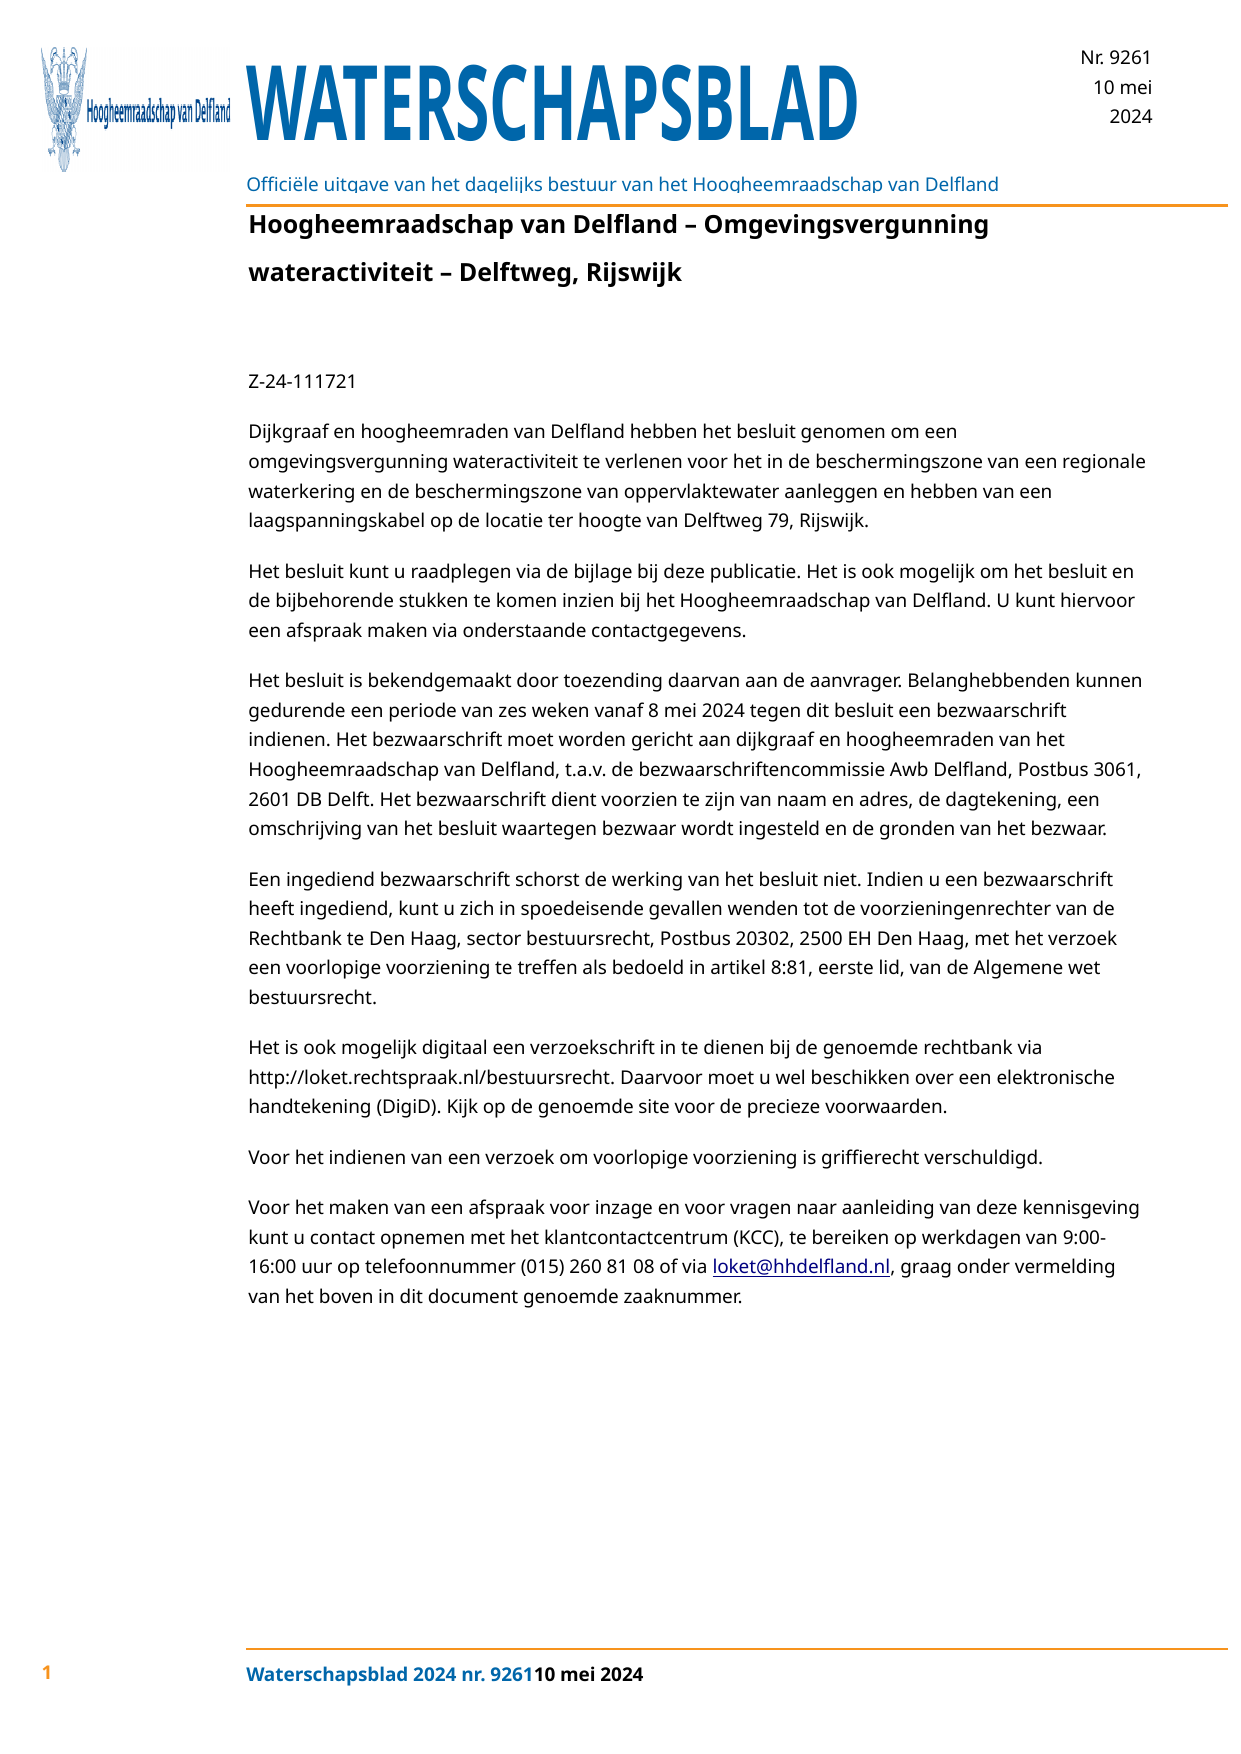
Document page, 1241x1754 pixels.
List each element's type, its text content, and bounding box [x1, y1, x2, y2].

text Het besluit is bekendgemaakt door toezending daarvan aan de aanvrager. Belanghebbenden kunnen gedurende een periode van zes weken vanaf 8 mei 2024 tegen dit besluit een bezwaarschrift indienen. Het bezwaarschrift moet worden gericht aan dijkgraaf en hoogheemraden van het Hoogheemraadschap van Delfland, t.a.v. de bezwaarschriftencommissie Awb Delfland, Postbus 3061, 2601 DB Delft. Het bezwaarschrift dient voorzien te zijn van naam en adres, de dagtekening, een omschrijving van het besluit waartegen bezwaar wordt ingesteld en de gronden van het bezwaar. [248, 667, 1152, 841]
text Hoogheemraadschap van Delfland – Omgevingsvergunning wateractiviteit – Delftweg, Rijswijk [248, 207, 1152, 288]
text Het is ook mogelijk digitaal een verzoekschrift in te dienen bij de genoemde rechtbank via http://loket.rechtspraak.nl/bestuursrecht. Daarvoor moet u wel beschikken over een elektronische handtekening (DigiD). Kijk op de genoemde site voor de precieze voorwaarden. [248, 1034, 1152, 1119]
text Voor het indienen van een verzoek om voorlopige voorziening is griffierecht verschuldigd. [248, 1144, 1152, 1170]
text Z-24-111721 [248, 368, 1152, 394]
text Dijkgraaf en hoogheemraden van Delfland hebben het besluit genomen om een omgevingsvergunning wateractiviteit te verlenen voor het in de beschermingszone van een regionale waterkering en de beschermingszone van oppervlaktewater aanleggen en hebben van een laagspanningskabel op de locatie ter hoogte van Delftweg 79, Rijswijk. [248, 419, 1152, 533]
text Voor het maken van een afspraak voor inzage en voor vragen naar aanleiding van deze kennisgeving kunt u contact opnemen met het klantcontactcentrum (KCC), te bereiken op werkdagen van 9:00-16:00 uur op telefoonnummer (015) 260 81 08 of via loket@hhdelfland.nl, graag onder vermelding van het boven in dit document genoemde zaaknummer. [248, 1194, 1152, 1309]
text Het besluit kunt u raadplegen via de bijlage bij deze publicatie. Het is ook mogelijk om het besluit en de bijbehorende stukken te komen inzien bij het Hoogheemraadschap van Delfland. U kunt hiervoor een afspraak maken via onderstaande contactgegevens. [248, 558, 1152, 643]
text Een ingediend bezwaarschrift schorst de werking van het besluit niet. Indien u een bezwaarschrift heeft ingediend, kunt u zich in spoedeisende gevallen wenden tot de voorzieningenrechter van de Rechtbank te Den Haag, sector bestuursrecht, Postbus 20302, 2500 EH Den Haag, met het verzoek een voorlopige voorziening te treffen als bedoeld in artikel 8:81, eerste lid, van de Algemene wet bestuursrecht. [248, 866, 1152, 1010]
picture [41, 47, 231, 172]
